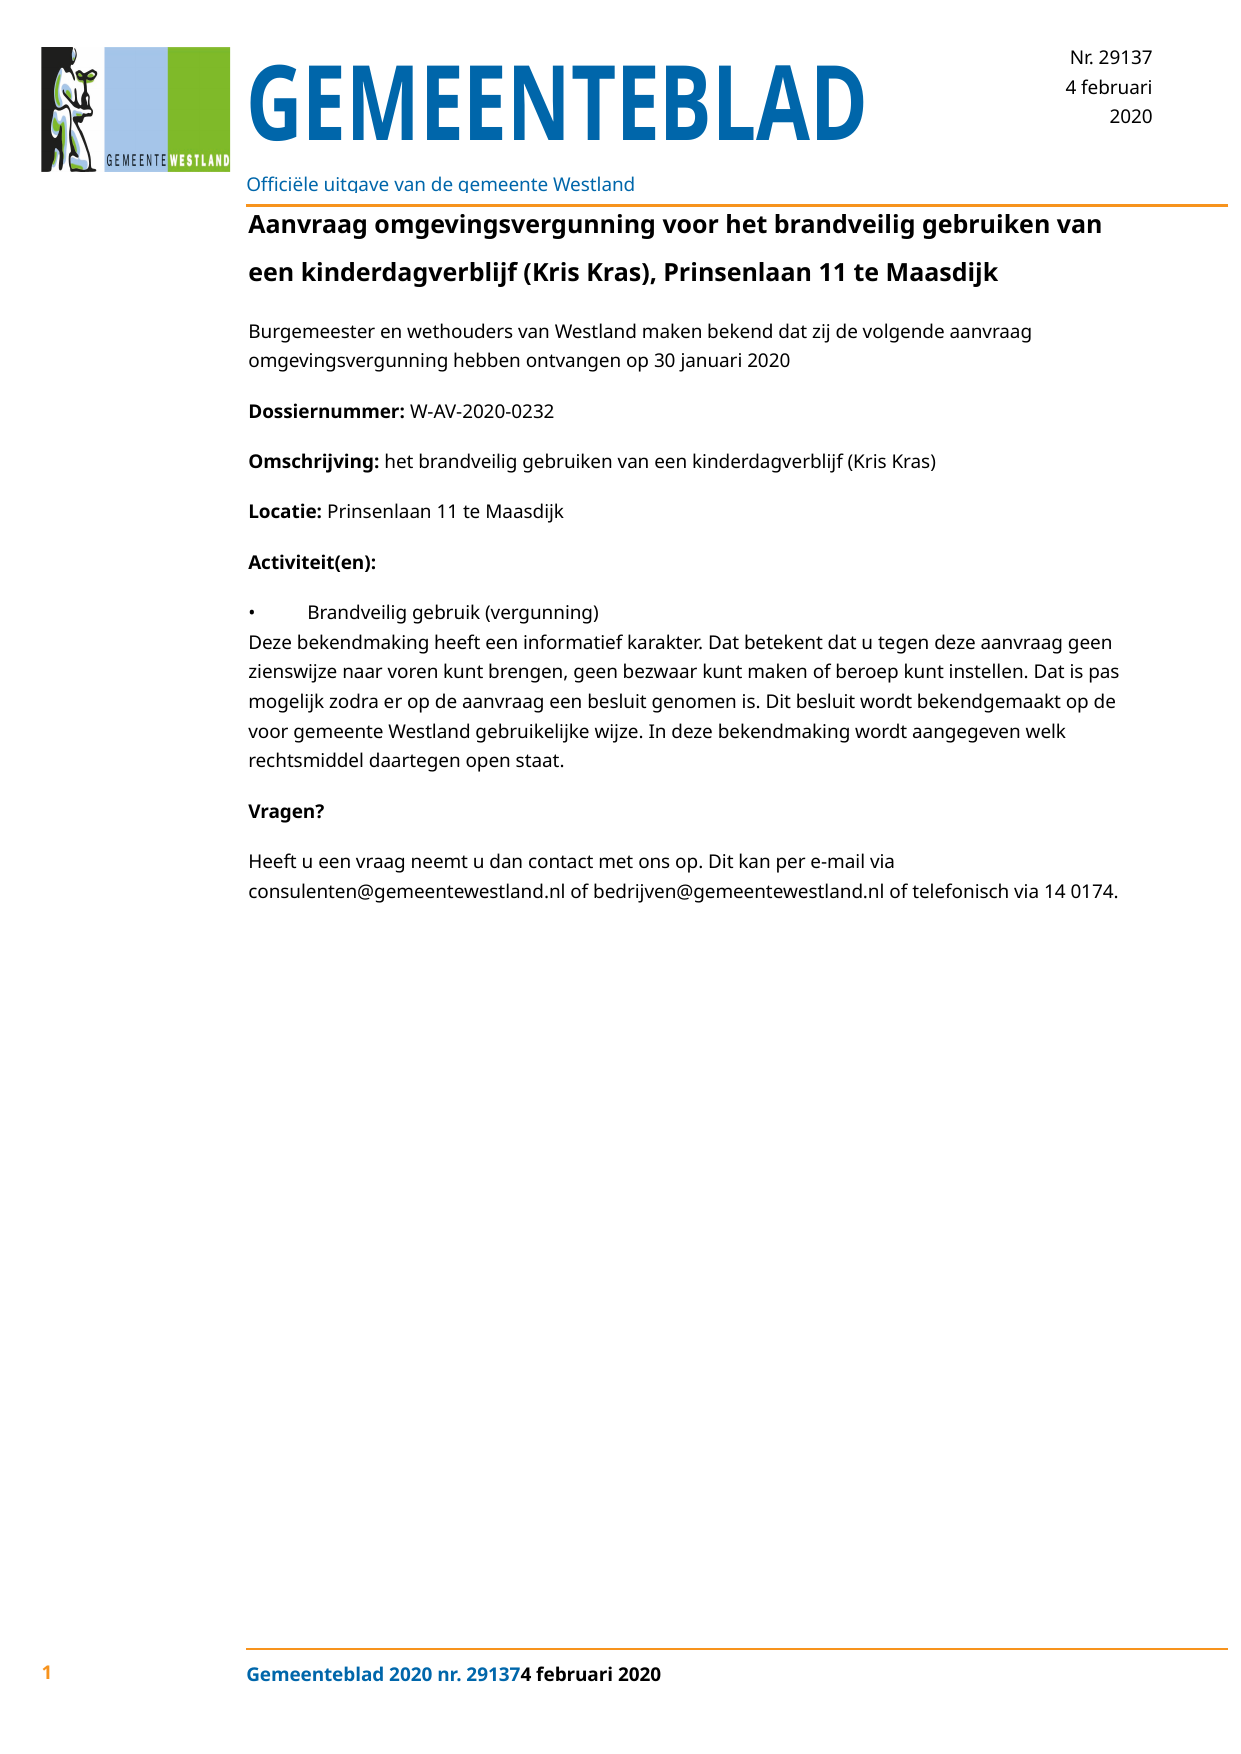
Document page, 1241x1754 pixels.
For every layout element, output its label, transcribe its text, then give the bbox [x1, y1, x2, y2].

text Deze bekendmaking heeft een informatief karakter. Dat betekent dat u tegen deze aanvraag geen zienswijze naar voren kunt brengen, geen bezwaar kunt maken of beroep kunt instellen. Dat is pas mogelijk zodra er op de aanvraag een besluit genomen is. Dit besluit wordt bekendgemaakt op de voor gemeente Westland gebruikelijke wijze. In deze bekendmaking wordt aangegeven welk rechtsmiddel daartegen open staat. [248, 629, 1152, 773]
text Vragen? [248, 798, 1152, 824]
text Dossiernummer: W-AV-2020-0232 [248, 398, 1152, 424]
text Heeft u een vraag neemt u dan contact met ons op. Dit kan per e-mail via consulenten@gemeentewestland.nl of bedrijven@gemeentewestland.nl of telefonisch via 14 0174. [248, 848, 1152, 904]
text Omschrijving: het brandveilig gebruiken van een kinderdagverblijf (Kris Kras) [248, 448, 1152, 474]
list Brandveilig gebruik (vergunning) [248, 599, 1152, 625]
text Activiteit(en): [248, 549, 1152, 575]
text Aanvraag omgevingsvergunning voor het brandveilig gebruiken van een kinderdagverblijf (Kris Kras), Prinsenlaan 11 te Maasdijk [248, 207, 1152, 288]
text Locatie: Prinsenlaan 11 te Maasdijk [248, 499, 1152, 524]
picture [41, 47, 231, 172]
text Burgemeester en wethouders van Westland maken bekend dat zij de volgende aanvraag omgevingsvergunning hebben ontvangen op 30 januari 2020 [248, 318, 1152, 373]
